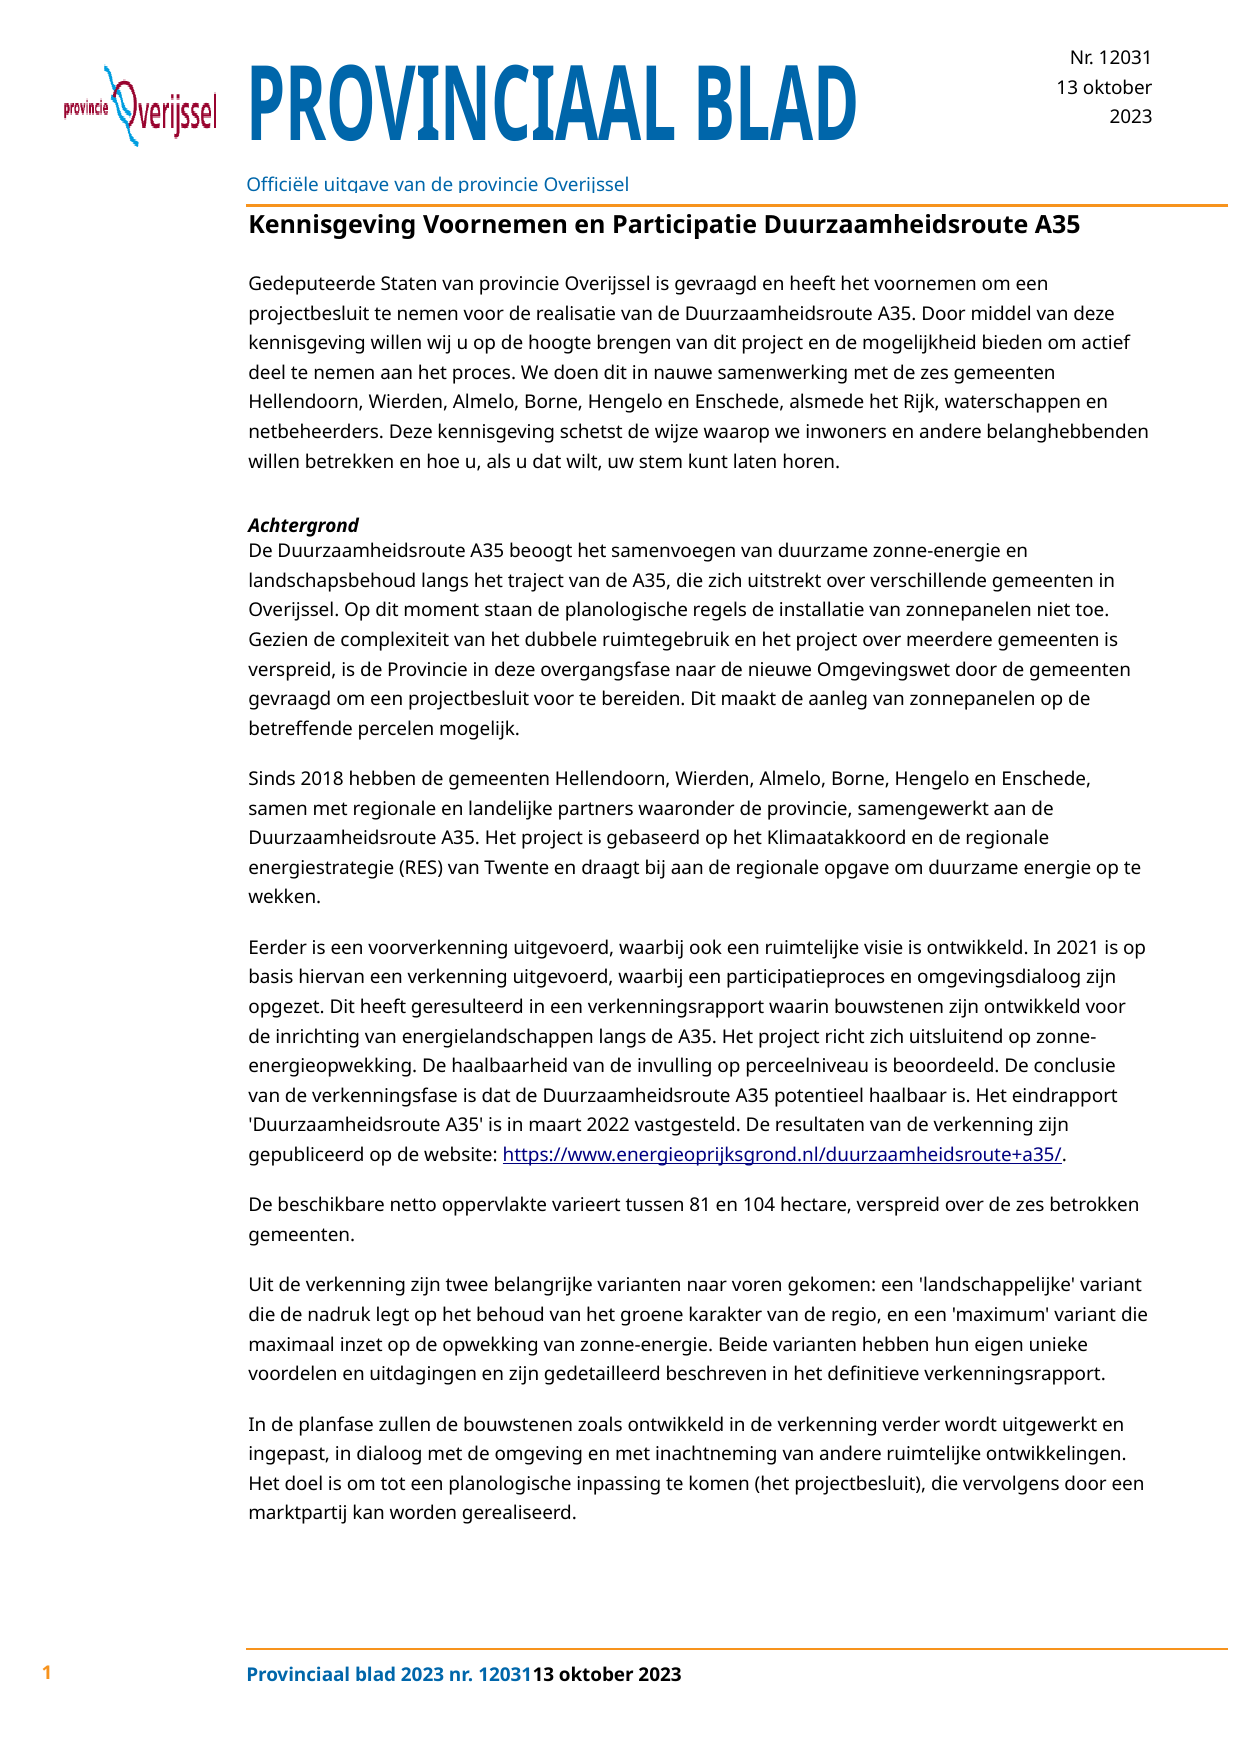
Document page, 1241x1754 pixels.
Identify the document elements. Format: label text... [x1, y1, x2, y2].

text De beschikbare netto oppervlakte varieert tussen 81 en 104 hectare, verspreid over de zes betrokken gemeenten. [248, 1192, 1152, 1247]
text Sinds 2018 hebben de gemeenten Hellendoorn, Wierden, Almelo, Borne, Hengelo en Enschede, samen met regionale en landelijke partners waaronder de provincie, samengewerkt aan de Duurzaamheidsroute A35. Het project is gebaseerd op het Klimaatakkoord en de regionale energiestrategie (RES) van Twente en draagt bij aan de regionale opgave om duurzame energie op te wekken. [248, 765, 1152, 909]
text Gedeputeerde Staten van provincie Overijssel is gevraagd en heeft het voornemen om een projectbesluit te nemen voor de realisatie van de Duurzaamheidsroute A35. Door middel van deze kennisgeving willen wij u op de hoogte brengen van dit project en de mogelijkheid bieden om actief deel te nemen aan het proces. We doen dit in nauwe samenwerking met de zes gemeenten Hellendoorn, Wierden, Almelo, Borne, Hengelo en Enschede, alsmede het Rijk, waterschappen en netbeheerders. Deze kennisgeving schetst de wijze waarop we inwoners en andere belanghebbenden willen betrekken en hoe u, als u dat wilt, uw stem kunt laten horen. [248, 270, 1152, 473]
text Achtergrond [248, 512, 1152, 537]
text De Duurzaamheidsroute A35 beoogt het samenvoegen van duurzame zonne-energie en landschapsbehoud langs het traject van de A35, die zich uitstrekt over verschillende gemeenten in Overijssel. Op dit moment staan de planologische regels de installatie van zonnepanelen niet toe. Gezien de complexiteit van het dubbele ruimtegebruik en het project over meerdere gemeenten is verspreid, is de Provincie in deze overgangsfase naar de nieuwe Omgevingswet door de gemeenten gevraagd om een projectbesluit voor te bereiden. Dit maakt de aanleg van zonnepanelen op de betreffende percelen mogelijk. [248, 537, 1152, 741]
text Kennisgeving Voornemen en Participatie Duurzaamheidsroute A35 [248, 207, 1152, 241]
picture [41, 47, 231, 172]
text Uit de verkenning zijn twee belangrijke varianten naar voren gekomen: een 'landschappelijke' variant die de nadruk legt op het behoud van het groene karakter van de regio, en een 'maximum' variant die maximaal inzet op de opwekking van zonne-energie. Beide varianten hebben hun eigen unieke voordelen en uitdagingen en zijn gedetailleerd beschreven in het definitieve verkenningsrapport. [248, 1272, 1152, 1386]
text Eerder is een voorverkenning uitgevoerd, waarbij ook een ruimtelijke visie is ontwikkeld. In 2021 is op basis hiervan een verkenning uitgevoerd, waarbij een participatieproces en omgevingsdialoog zijn opgezet. Dit heeft geresulteerd in een verkenningsrapport waarin bouwstenen zijn ontwikkeld voor de inrichting van energielandschappen langs de A35. Het project richt zich uitsluitend op zonne-energieopwekking. De haalbaarheid van de invulling op perceelniveau is beoordeeld. De conclusie van de verkenningsfase is dat de Duurzaamheidsroute A35 potentieel haalbaar is. Het eindrapport 'Duurzaamheidsroute A35' is in maart 2022 vastgesteld. De resultaten van de verkenning zijn gepubliceerd op de website: https://www.energieoprijksgrond.nl/duurzaamheidsroute+a35/. [248, 934, 1152, 1167]
text In de planfase zullen de bouwstenen zoals ontwikkeld in de verkenning verder wordt uitgewerkt en ingepast, in dialoog met de omgeving en met inachtneming van andere ruimtelijke ontwikkelingen. Het doel is om tot een planologische inpassing te komen (het projectbesluit), die vervolgens door een marktpartij kan worden gerealiseerd. [248, 1411, 1152, 1525]
